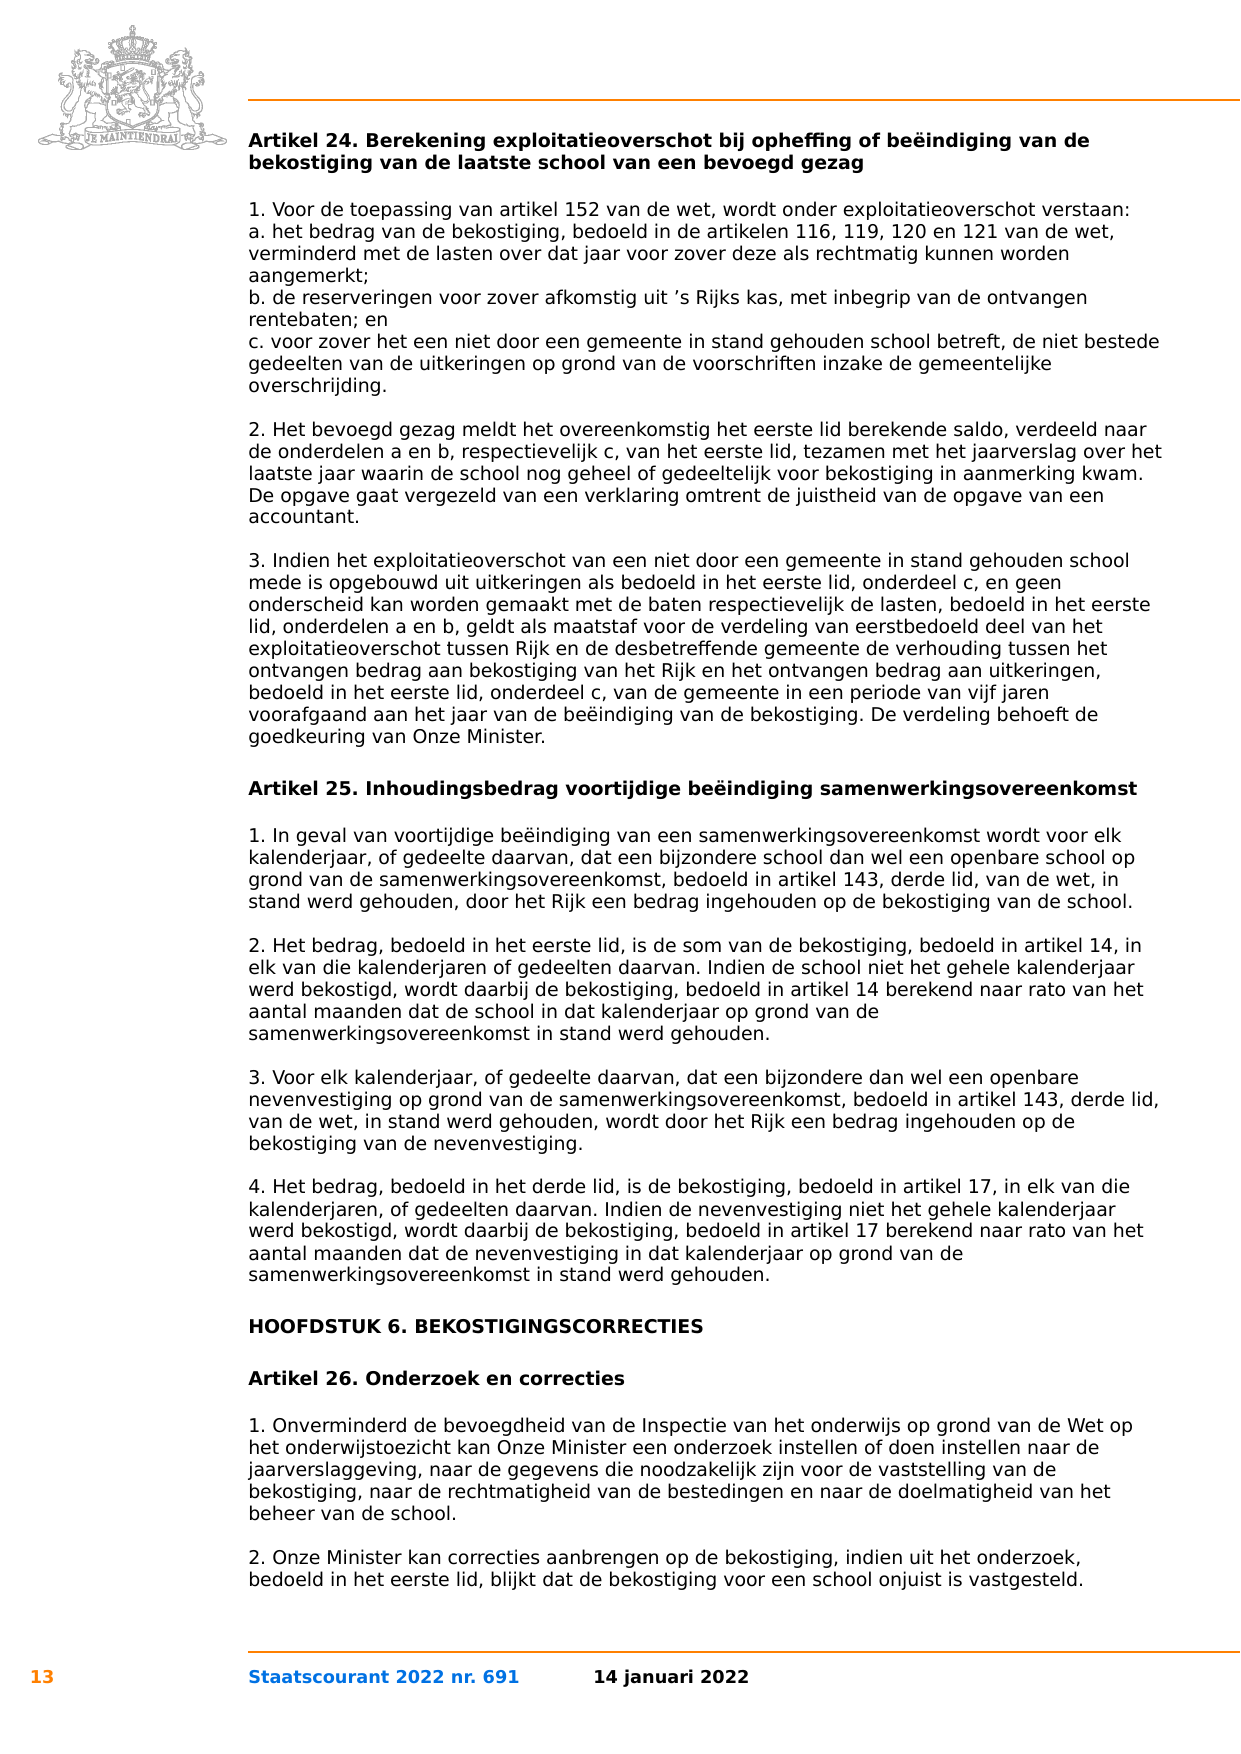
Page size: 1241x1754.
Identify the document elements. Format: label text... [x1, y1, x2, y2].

subtitle Artikel 26. Onderzoek en correcties [248, 1368, 1163, 1390]
picture [38, 25, 227, 150]
text 1. Voor de toepassing van artikel 152 van de wet, wordt onder exploitatieoverschot verstaan: [248, 199, 1163, 221]
text 1. Onverminderd de bevoegdheid van de Inspectie van het onderwijs op grond van de Wet op het onderwijstoezicht kan Onze Minister een onderzoek instellen of doen instellen naar de jaarverslaggeving, naar de gegevens die noodzakelijk zijn voor de vaststelling van de bekostiging, naar de rechtmatigheid van de bestedingen en naar de doelmatigheid van het beheer van de school. [248, 1415, 1163, 1525]
text 4. Het bedrag, bedoeld in het derde lid, is de bekostiging, bedoeld in artikel 17, in elk van die kalenderjaren, of gedeelten daarvan. Indien de nevenvestiging niet het gehele kalenderjaar werd bekostigd, wordt daarbij de bekostiging, bedoeld in artikel 17 berekend naar rato van het aantal maanden dat de nevenvestiging in dat kalenderjaar op grond van de samenwerkingsovereenkomst in stand werd gehouden. [248, 1176, 1163, 1286]
text a. het bedrag van de bekostiging, bedoeld in de artikelen 116, 119, 120 en 121 van de wet, verminderd met de lasten over dat jaar voor zover deze als rechtmatig kunnen worden aangemerkt; [248, 221, 1163, 287]
text b. de reserveringen voor zover afkomstig uit ’s Rijks kas, met inbegrip van de ontvangen rentebaten; en [248, 287, 1163, 331]
subtitle Artikel 25. Inhoudingsbedrag voortijdige beëindiging samenwerkingsovereenkomst [248, 778, 1163, 800]
text 3. Indien het exploitatieoverschot van een niet door een gemeente in stand gehouden school mede is opgebouwd uit uitkeringen als bedoeld in het eerste lid, onderdeel c, en geen onderscheid kan worden gemaakt met de baten respectievelijk de lasten, bedoeld in het eerste lid, onderdelen a en b, geldt als maatstaf voor de verdeling van eerstbedoeld deel van het exploitatieoverschot tussen Rijk en de desbetreffende gemeente de verhouding tussen het ontvangen bedrag aan bekostiging van het Rijk en het ontvangen bedrag aan uitkeringen, bedoeld in het eerste lid, onderdeel c, van de gemeente in een periode van vijf jaren voorafgaand aan het jaar van de beëindiging van de bekostiging. De verdeling behoeft de goedkeuring van Onze Minister. [248, 550, 1163, 748]
subtitle HOOFDSTUK 6. BEKOSTIGINGSCORRECTIES [248, 1316, 1163, 1338]
text 1. In geval van voortijdige beëindiging van een samenwerkingsovereenkomst wordt voor elk kalenderjaar, of gedeelte daarvan, dat een bijzondere school dan wel een openbare school op grond van de samenwerkingsovereenkomst, bedoeld in artikel 143, derde lid, van de wet, in stand werd gehouden, door het Rijk een bedrag ingehouden op de bekostiging van de school. [248, 825, 1163, 913]
text 2. Het bevoegd gezag meldt het overeenkomstig het eerste lid berekende saldo, verdeeld naar de onderdelen a en b, respectievelijk c, van het eerste lid, tezamen met het jaarverslag over het laatste jaar waarin de school nog geheel of gedeeltelijk voor bekostiging in aanmerking kwam. De opgave gaat vergezeld van een verklaring omtrent de juistheid van de opgave van een accountant. [248, 418, 1163, 528]
subtitle Artikel 24. Berekening exploitatieoverschot bij opheffing of beëindiging van de bekostiging van de laatste school van een bevoegd gezag [248, 130, 1163, 174]
text 2. Het bedrag, bedoeld in het eerste lid, is de som van de bekostiging, bedoeld in artikel 14, in elk van die kalenderjaren of gedeelten daarvan. Indien de school niet het gehele kalenderjaar werd bekostigd, wordt daarbij de bekostiging, bedoeld in artikel 14 berekend naar rato van het aantal maanden dat de school in dat kalenderjaar op grond van de samenwerkingsovereenkomst in stand werd gehouden. [248, 935, 1163, 1045]
text c. voor zover het een niet door een gemeente in stand gehouden school betreft, de niet bestede gedeelten van de uitkeringen op grond van de voorschriften inzake de gemeentelijke overschrijding. [248, 331, 1163, 397]
text 2. Onze Minister kan correcties aanbrengen op de bekostiging, indien uit het onderzoek, bedoeld in het eerste lid, blijkt dat de bekostiging voor een school onjuist is vastgesteld. [248, 1547, 1163, 1591]
text 3. Voor elk kalenderjaar, of gedeelte daarvan, dat een bijzondere dan wel een openbare nevenvestiging op grond van de samenwerkingsovereenkomst, bedoeld in artikel 143, derde lid, van de wet, in stand werd gehouden, wordt door het Rijk een bedrag ingehouden op de bekostiging van de nevenvestiging. [248, 1067, 1163, 1154]
